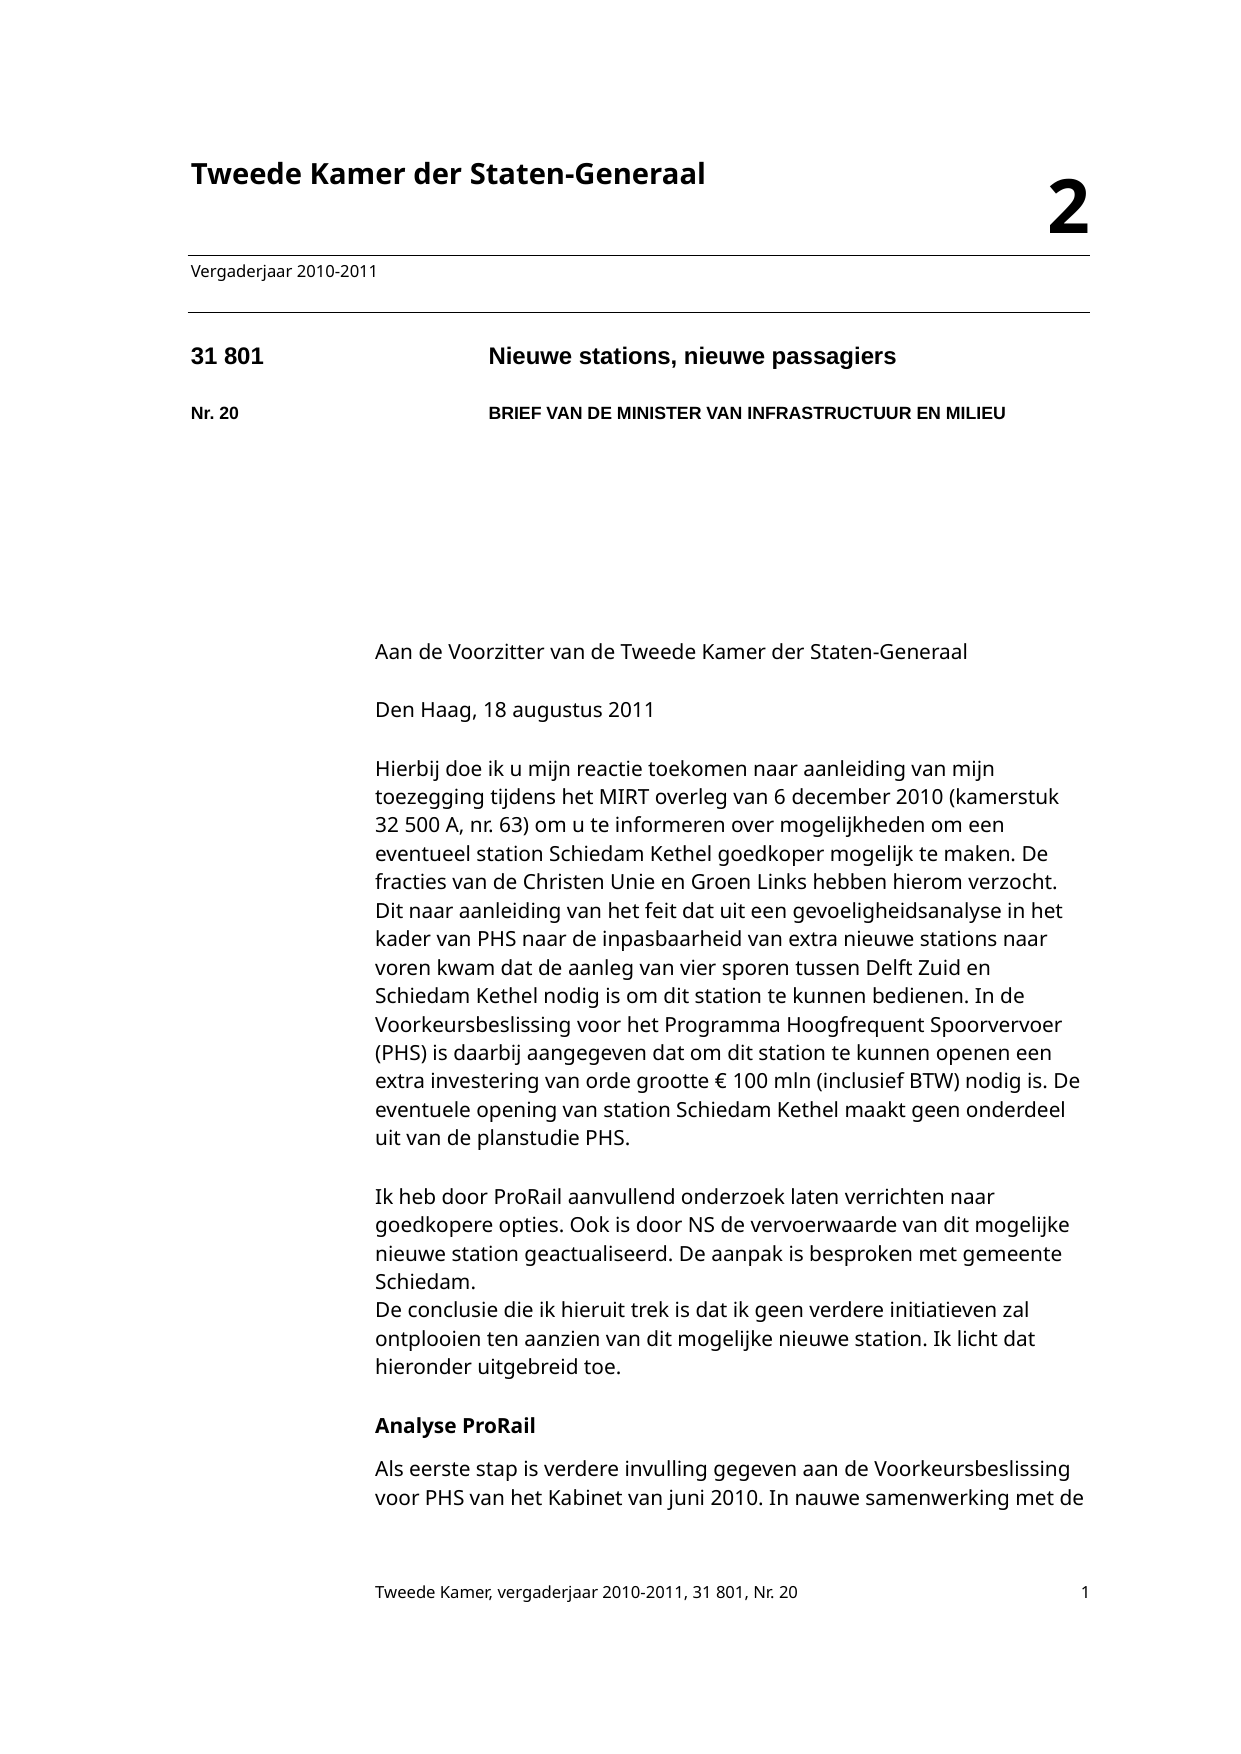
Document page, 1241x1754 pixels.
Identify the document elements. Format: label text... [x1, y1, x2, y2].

table_header Tweede Kamer der Staten-Generaal [188, 150, 909, 255]
text Als eerste stap is verdere invulling gegeven aan de Voorkeursbeslissing voor PHS van het Kabinet van juni 2010. In nauwe samenwerking met de [375, 1454, 1090, 1511]
table_cell Nr. 20 [188, 399, 485, 518]
text De conclusie die ik hieruit trek is dat ik geen verdere initiatieven zal ontplooien ten aanzien van dit mogelijke nieuwe station. Ik licht dat hieronder uitgebreid toe. [375, 1296, 1090, 1381]
table_cell Nieuwe stations, nieuwe passagiers [485, 339, 1090, 399]
text Analyse ProRail [375, 1411, 1090, 1439]
table_cell 31 801 [188, 339, 485, 399]
table_cell Vergaderjaar 2010-2011 [188, 256, 485, 312]
text Hierbij doe ik u mijn reactie toekomen naar aanleiding van mijn toezegging tijdens het MIRT overleg van 6 december 2010 (kamerstuk 32 500 A, nr. 63) om u te informeren over mogelijkheden om een eventueel station Schiedam Kethel goedkoper mogelijk te maken. De fracties van de Christen Unie en Groen Links hebben hierom verzocht. Dit naar aanleiding van het feit dat uit een gevoeligheidsanalyse in het kader van PHS naar de inpasbaarheid van extra nieuwe stations naar voren kwam dat de aanleg van vier sporen tussen Delft Zuid en Schiedam Kethel nodig is om dit station te kunnen bedienen. In de Voorkeursbeslissing voor het Programma Hoogfrequent Spoorvervoer (PHS) is daarbij aangegeven dat om dit station te kunnen openen een extra investering van orde grootte € 100 mln (inclusief BTW) nodig is. De eventuele opening van station Schiedam Kethel maakt geen onderdeel uit van de planstudie PHS. [375, 754, 1090, 1152]
text Aan de Voorzitter van de Tweede Kamer der Staten-Generaal [375, 637, 1090, 665]
table_header 2 [910, 150, 1090, 255]
table_cell [485, 313, 1090, 339]
table_cell BRIEF VAN DE MINISTER VAN INFRASTRUCTUUR EN MILIEU [485, 399, 1090, 518]
text Ik heb door ProRail aanvullend onderzoek laten verrichten naar goedkopere opties. Ook is door NS de vervoerwaarde van dit mogelijke nieuwe station geactualiseerd. De aanpak is besproken met gemeente Schiedam. [375, 1182, 1090, 1296]
table_cell [485, 256, 1090, 312]
text Den Haag, 18 augustus 2011 [375, 695, 1090, 724]
table_cell [188, 313, 485, 339]
